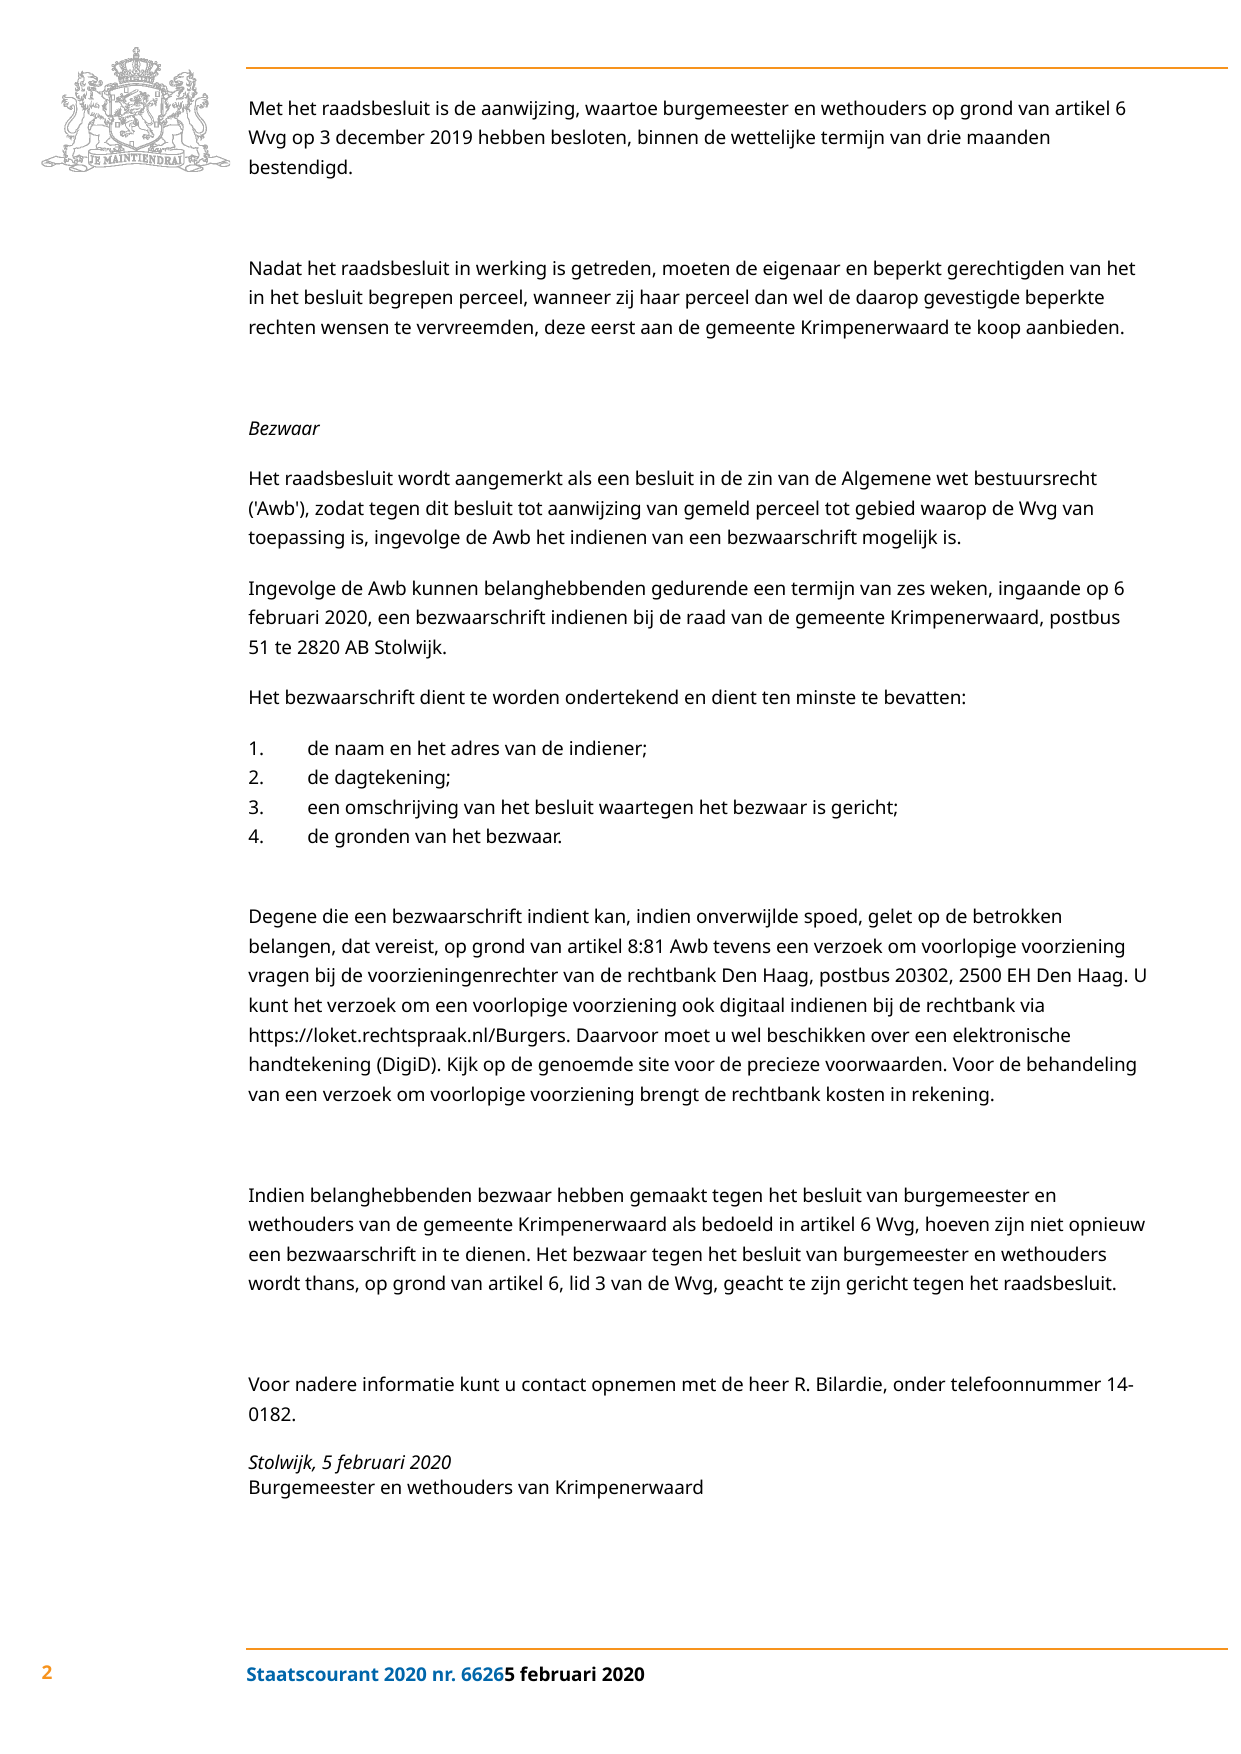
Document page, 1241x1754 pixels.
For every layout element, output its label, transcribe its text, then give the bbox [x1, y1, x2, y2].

list de dagtekening; [248, 764, 1152, 790]
text Ingevolge de Awb kunnen belanghebbenden gedurende een termijn van zes weken, ingaande op 6 februari 2020, een bezwaarschrift indienen bij de raad van de gemeente Krimpenerwaard, postbus 51 te 2820 AB Stolwijk. [248, 575, 1152, 660]
list de naam en het adres van de indiener; [248, 735, 1152, 761]
text Bezwaar [248, 415, 1152, 441]
text Burgemeester en wethouders van Krimpenerwaard [248, 1474, 1152, 1500]
text Met het raadsbesluit is de aanwijzing, waartoe burgemeester en wethouders op grond van artikel 6 Wvg op 3 december 2019 hebben besloten, binnen de wettelijke termijn van drie maanden bestendigd. [248, 95, 1152, 180]
text Het bezwaarschrift dient te worden ondertekend en dient ten minste te bevatten: [248, 684, 1152, 710]
text Indien belanghebbenden bezwaar hebben gemaakt tegen het besluit van burgemeester en wethouders van de gemeente Krimpenerwaard als bedoeld in artikel 6 Wvg, hoeven zijn niet opnieuw een bezwaarschrift in te dienen. Het bezwaar tegen het besluit van burgemeester en wethouders wordt thans, op grond van artikel 6, lid 3 van de Wvg, geacht te zijn gericht tegen het raadsbesluit. [248, 1182, 1152, 1296]
text Het raadsbesluit wordt aangemerkt als een besluit in de zin van de Algemene wet bestuursrecht ('Awb'), zodat tegen dit besluit tot aanwijzing van gemeld perceel tot gebied waarop de Wvg van toepassing is, ingevolge de Awb het indienen van een bezwaarschrift mogelijk is. [248, 465, 1152, 550]
text Degene die een bezwaarschrift indient kan, indien onverwijlde spoed, gelet op de betrokken belangen, dat vereist, op grond van artikel 8:81 Awb tevens een verzoek om voorlopige voorziening vragen bij de voorzieningenrechter van de rechtbank Den Haag, postbus 20302, 2500 EH Den Haag. U kunt het verzoek om een voorlopige voorziening ook digitaal indienen bij de rechtbank via https://loket.rechtspraak.nl/Burgers. Daarvoor moet u wel beschikken over een elektronische handtekening (DigiD). Kijk op de genoemde site voor de precieze voorwaarden. Voor de behandeling van een verzoek om voorlopige voorziening brengt de rechtbank kosten in rekening. [248, 903, 1152, 1107]
text Stolwijk, 5 februari 2020 [248, 1449, 1152, 1474]
list een omschrijving van het besluit waartegen het bezwaar is gericht; [248, 794, 1152, 820]
list de gronden van het bezwaar. [248, 823, 1152, 849]
text Voor nadere informatie kunt u contact opnemen met de heer R. Bilardie, onder telefoonnummer 14-0182. [248, 1371, 1152, 1427]
picture [41, 47, 231, 172]
text Nadat het raadsbesluit in werking is getreden, moeten de eigenaar en beperkt gerechtigden van het in het besluit begrepen perceel, wanneer zij haar perceel dan wel de daarop gevestigde beperkte rechten wensen te vervreemden, deze eerst aan de gemeente Krimpenerwaard te koop aanbieden. [248, 255, 1152, 340]
